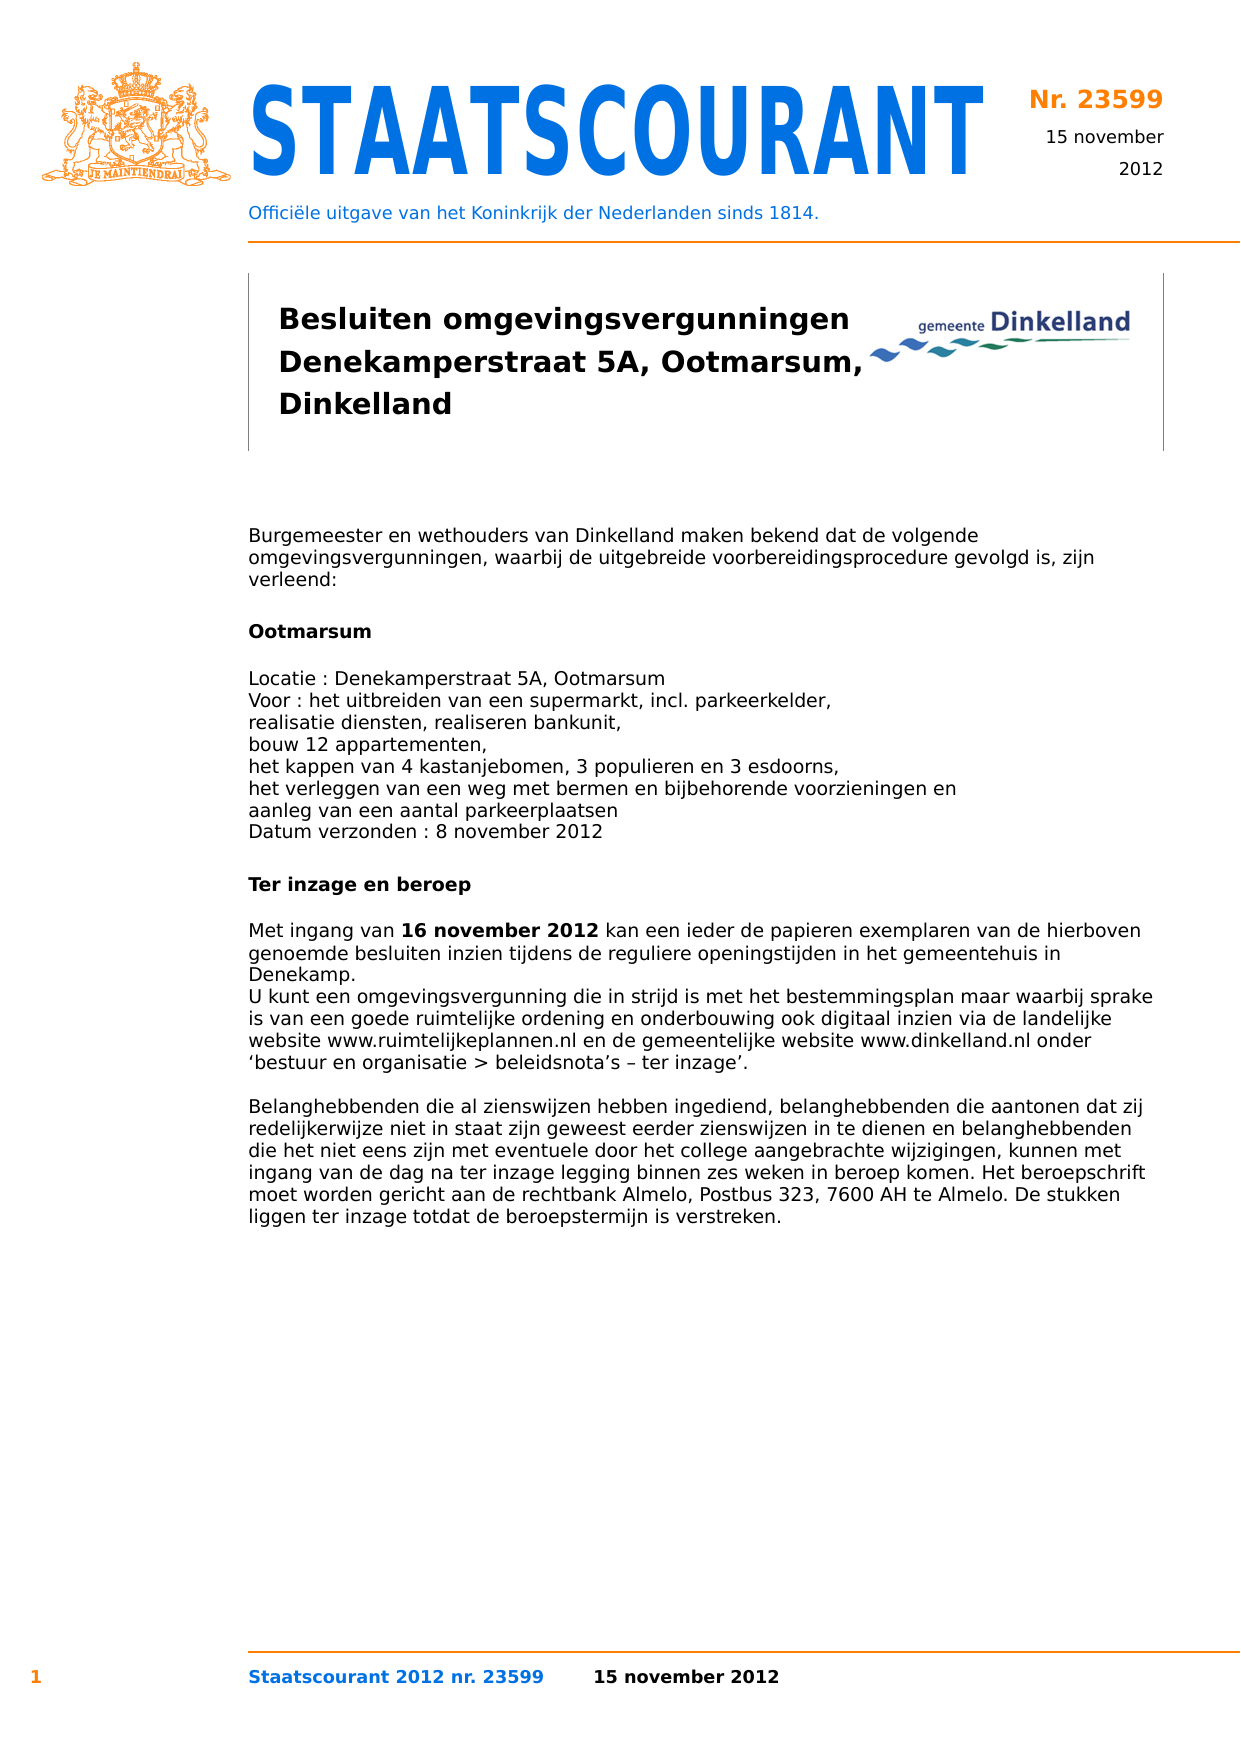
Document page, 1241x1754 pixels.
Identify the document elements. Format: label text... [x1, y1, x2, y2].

table_header Nr. 23599 [998, 62, 1240, 121]
text bouw 12 appartementen, [248, 733, 1163, 756]
text Met ingang van 16 november 2012 kan een ieder de papieren exemplaren van de hierboven genoemde besluiten inzien tijdens de reguliere openingstijden in het gemeentehuis in Denekamp. [248, 920, 1163, 986]
table_cell 15 november [998, 121, 1240, 153]
text Belanghebbenden die al zienswijzen hebben ingediend, belanghebbenden die aantonen dat zij redelijkerwijze niet in staat zijn geweest eerder zienswijzen in te dienen en belanghebbenden die het niet eens zijn met eventuele door het college aangebrachte wijzigingen, kunnen met ingang van de dag na ter inzage legging binnen zes weken in beroep komen. Het beroepschrift moet worden gericht aan de rechtbank Almelo, Postbus 323, 7600 AH te Almelo. De stukken liggen ter inzage totdat de beroepstermijn is verstreken. [248, 1096, 1163, 1228]
text Voor : het uitbreiden van een supermarkt, incl. parkeerkelder, [248, 689, 1163, 712]
text Burgemeester en wethouders van Dinkelland maken bekend dat de volgende omgevingsvergunningen, waarbij de uitgebreide voorbereidingsprocedure gevolgd is, zijn verleend: [248, 525, 1163, 591]
table_cell Officiële uitgave van het Koninkrijk der Nederlanden sinds 1814. [248, 203, 1240, 241]
text aanleg van een aantal parkeerplaatsen [248, 799, 1163, 821]
subtitle Ootmarsum [248, 621, 1163, 643]
picture [867, 302, 1134, 368]
text het verleggen van een weg met bermen en bijbehorende voorzieningen en [248, 777, 1163, 799]
text het kappen van 4 kastanjebomen, 3 populieren en 3 esdoorns, [248, 756, 1163, 777]
text Datum verzonden : 8 november 2012 [248, 821, 1163, 843]
text U kunt een omgevingsvergunning die in strijd is met het bestemmingsplan maar waarbij sprake is van een goede ruimtelijke ordening en onderbouwing ook digitaal inzien via de landelijke website www.ruimtelijkeplannen.nl en de gemeentelijke website www.dinkelland.nl onder ‘bestuur en organisatie > beleidsnota’s – ter inzage’. [248, 986, 1163, 1074]
table_cell 2012 [998, 153, 1240, 203]
subtitle Besluiten omgevingsvergunningen Denekamperstraat 5A, Ootmarsum, Dinkelland [249, 273, 1163, 451]
text realisatie diensten, realiseren bankunit, [248, 712, 1163, 733]
picture [41, 62, 231, 186]
table_header [25, 62, 248, 241]
text Locatie : Denekamperstraat 5A, Ootmarsum [248, 668, 1163, 689]
table_header STAATSCOURANT [248, 62, 998, 203]
subtitle Ter inzage en beroep [248, 873, 1163, 895]
